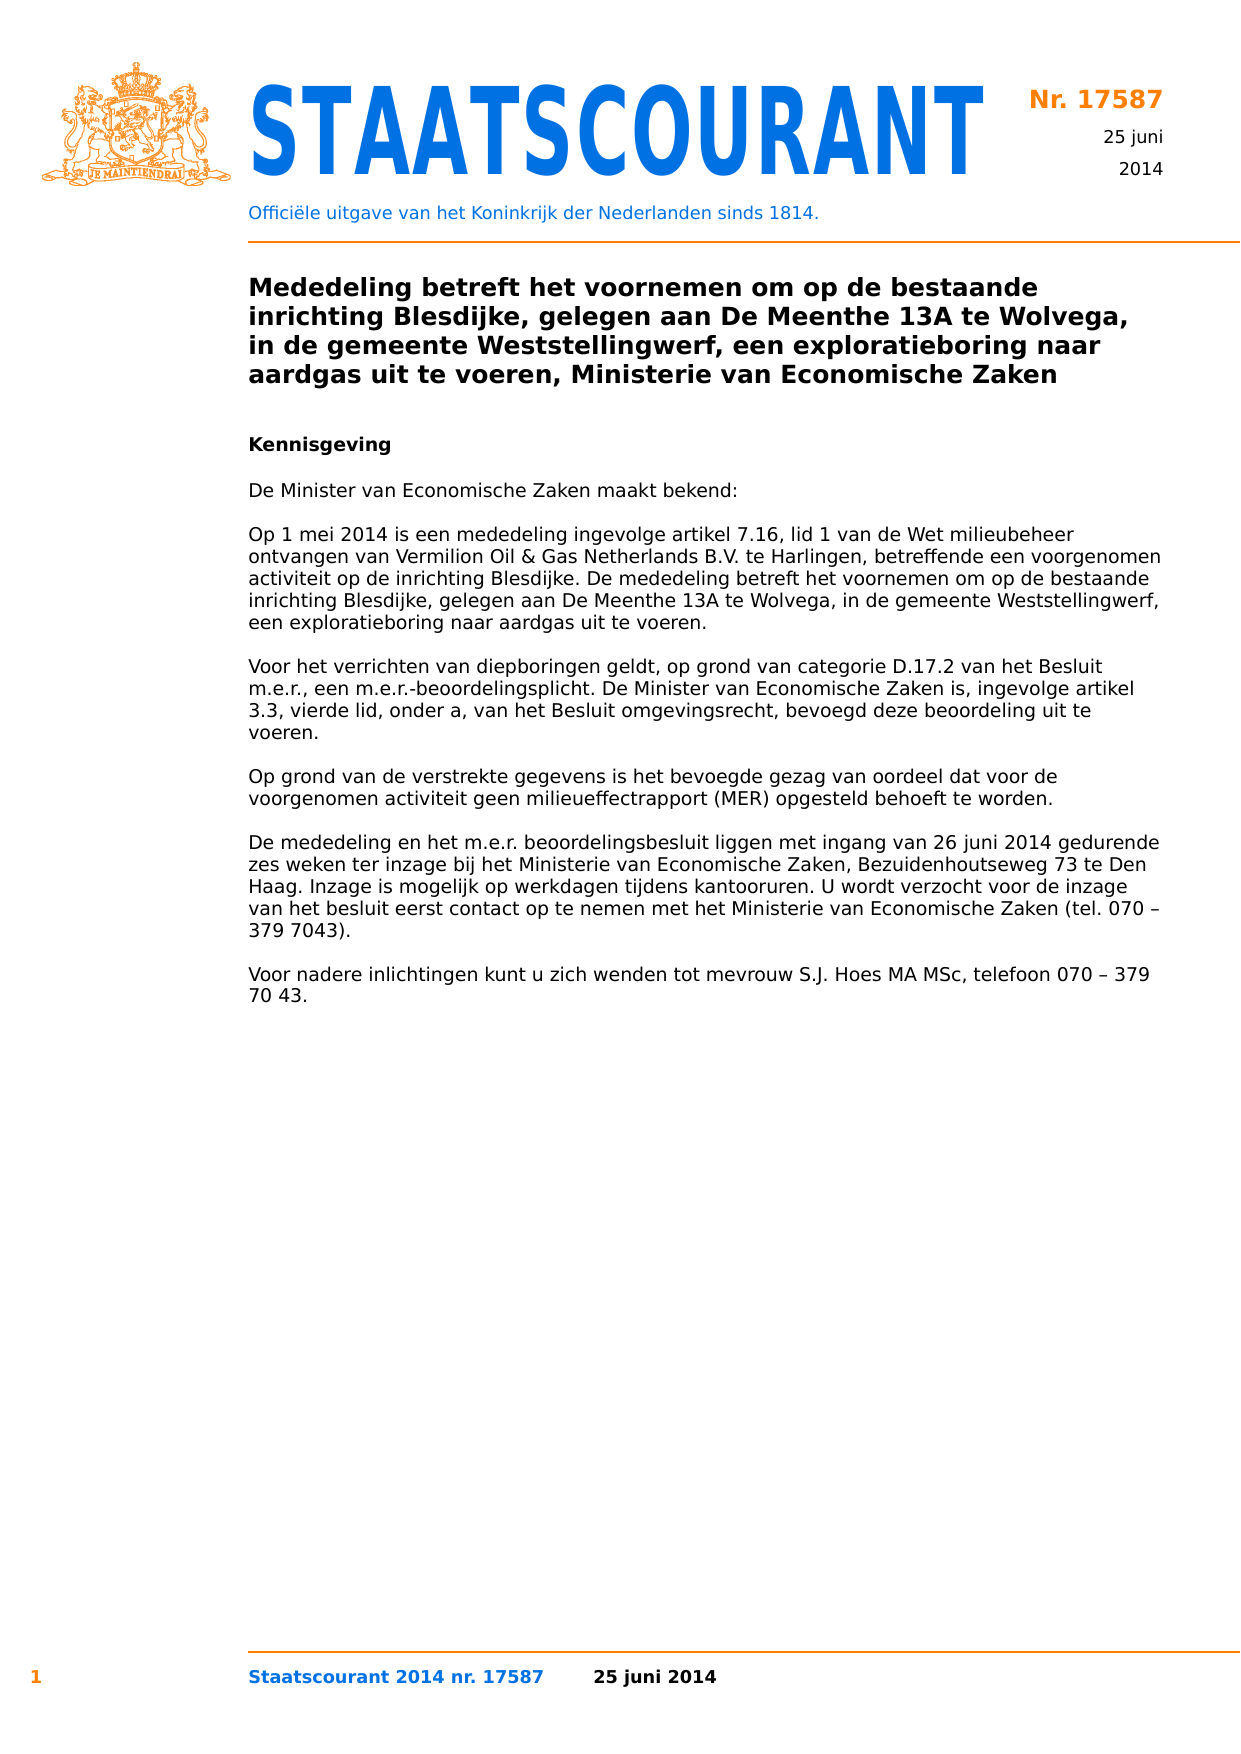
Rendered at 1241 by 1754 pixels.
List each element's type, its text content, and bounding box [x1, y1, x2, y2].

table_header STAATSCOURANT [248, 62, 998, 203]
table_header Nr. 17587 [998, 62, 1240, 121]
table_cell 25 juni [998, 121, 1240, 153]
subtitle Kennisgeving [248, 433, 1163, 455]
table_cell 2014 [998, 153, 1240, 203]
text De mededeling en het m.e.r. beoordelingsbesluit liggen met ingang van 26 juni 2014 gedurende zes weken ter inzage bij het Ministerie van Economische Zaken, Bezuidenhoutseweg 73 te Den Haag. Inzage is mogelijk op werkdagen tijdens kantooruren. U wordt verzocht voor de inzage van het besluit eerst contact op te nemen met het Ministerie van Economische Zaken (tel. 070 – 379 7043). [248, 832, 1163, 942]
text Op grond van de verstrekte gegevens is het bevoegde gezag van oordeel dat voor de voorgenomen activiteit geen milieueffectrapport (MER) opgesteld behoeft te worden. [248, 766, 1163, 810]
text De Minister van Economische Zaken maakt bekend: [248, 480, 1163, 502]
table_cell Officiële uitgave van het Koninkrijk der Nederlanden sinds 1814. [248, 203, 1240, 241]
table_header [25, 62, 248, 241]
text Op 1 mei 2014 is een mededeling ingevolge artikel 7.16, lid 1 van de Wet milieubeheer ontvangen van Vermilion Oil & Gas Netherlands B.V. te Harlingen, betreffende een voorgenomen activiteit op de inrichting Blesdijke. De mededeling betreft het voornemen om op de bestaande inrichting Blesdijke, gelegen aan De Meenthe 13A te Wolvega, in de gemeente Weststellingwerf, een exploratieboring naar aardgas uit te voeren. [248, 524, 1163, 634]
subtitle Mededeling betreft het voornemen om op de bestaande inrichting Blesdijke, gelegen aan De Meenthe 13A te Wolvega, in de gemeente Weststellingwerf, een exploratieboring naar aardgas uit te voeren, Ministerie van Economische Zaken [248, 273, 1163, 390]
picture [41, 62, 231, 186]
text Voor nadere inlichtingen kunt u zich wenden tot mevrouw S.J. Hoes MA MSc, telefoon 070 – 379 70 43. [248, 963, 1163, 1007]
text Voor het verrichten van diepboringen geldt, op grond van categorie D.17.2 van het Besluit m.e.r., een m.e.r.-beoordelingsplicht. De Minister van Economische Zaken is, ingevolge artikel 3.3, vierde lid, onder a, van het Besluit omgevingsrecht, bevoegd deze beoordeling uit te voeren. [248, 656, 1163, 744]
